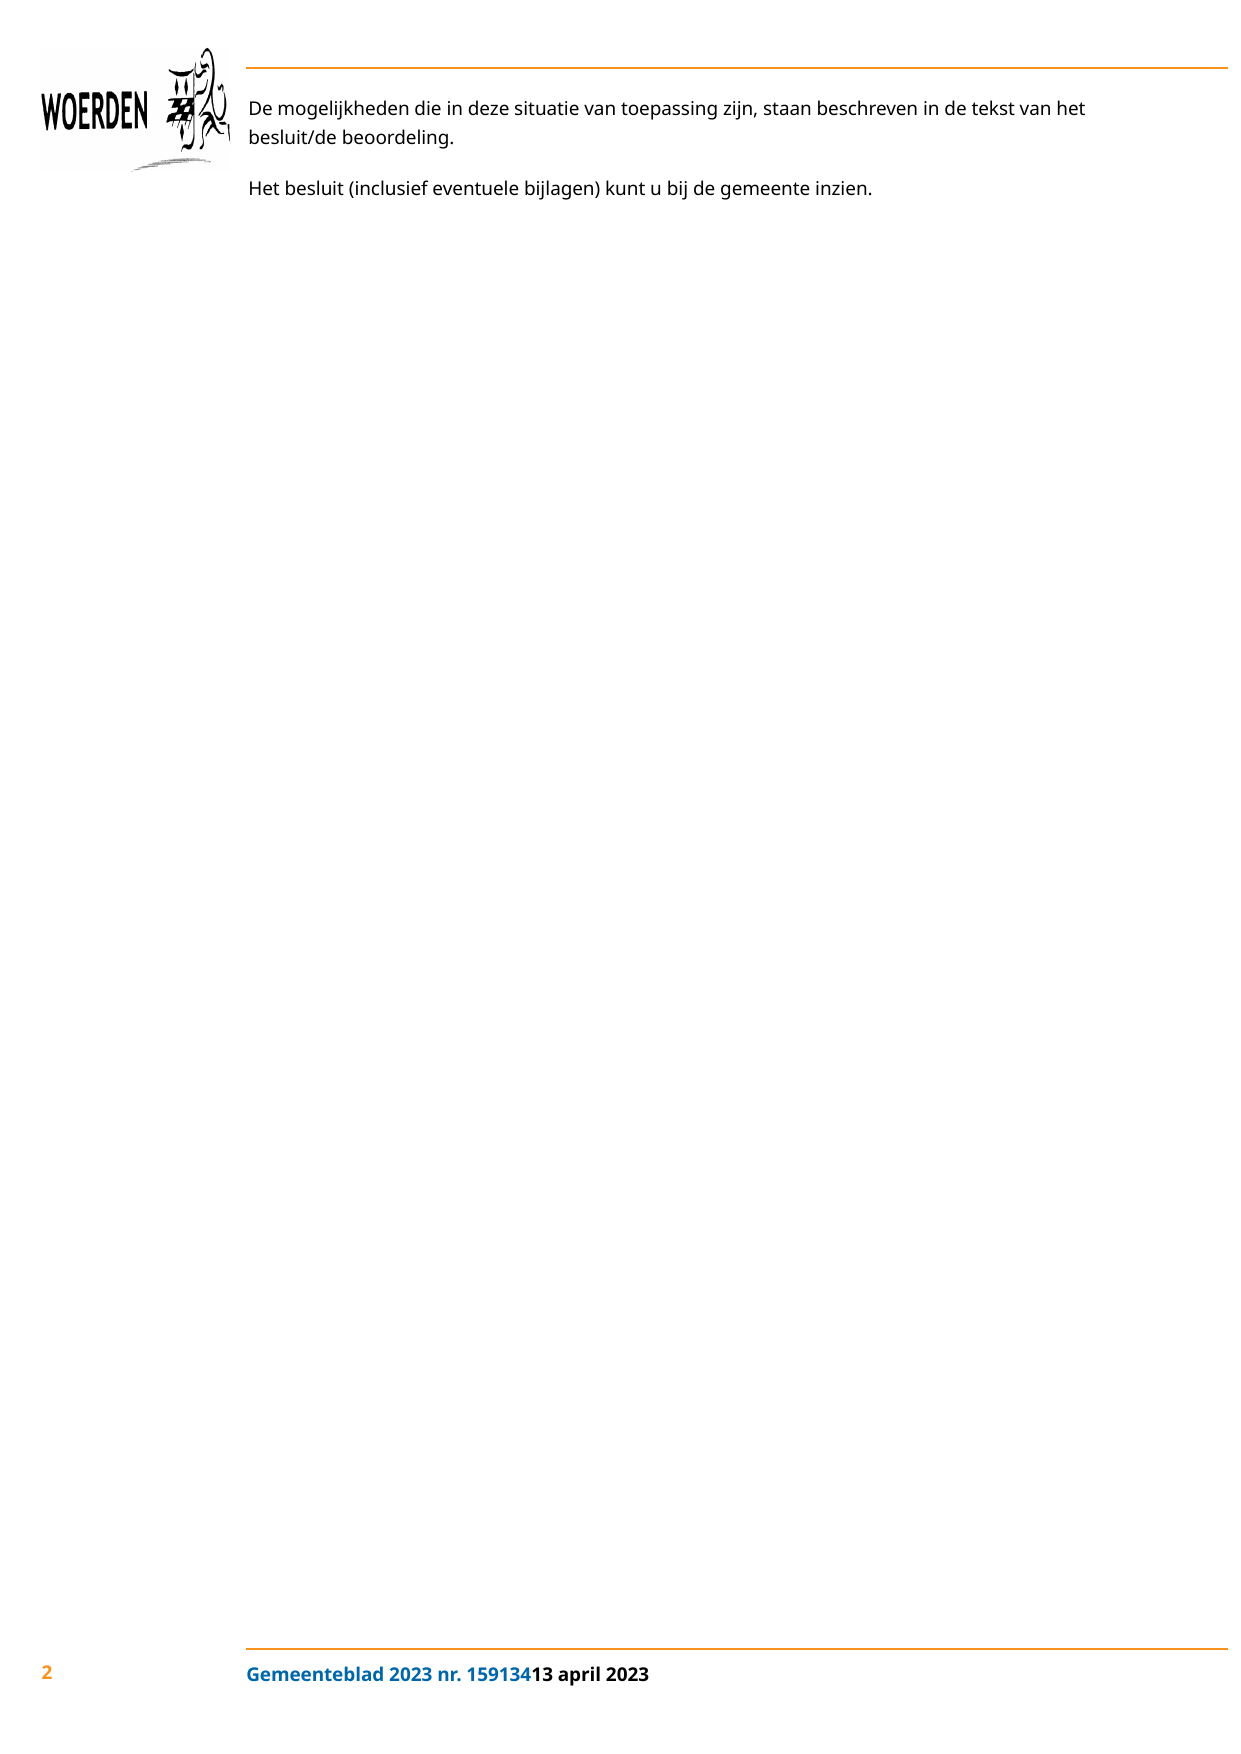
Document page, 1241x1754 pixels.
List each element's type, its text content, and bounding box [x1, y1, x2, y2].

picture [41, 47, 231, 172]
text Het besluit (inclusief eventuele bijlagen) kunt u bij de gemeente inzien. [248, 175, 1152, 201]
text De mogelijkheden die in deze situatie van toepassing zijn, staan beschreven in de tekst van het besluit/de beoordeling. [248, 95, 1152, 150]
